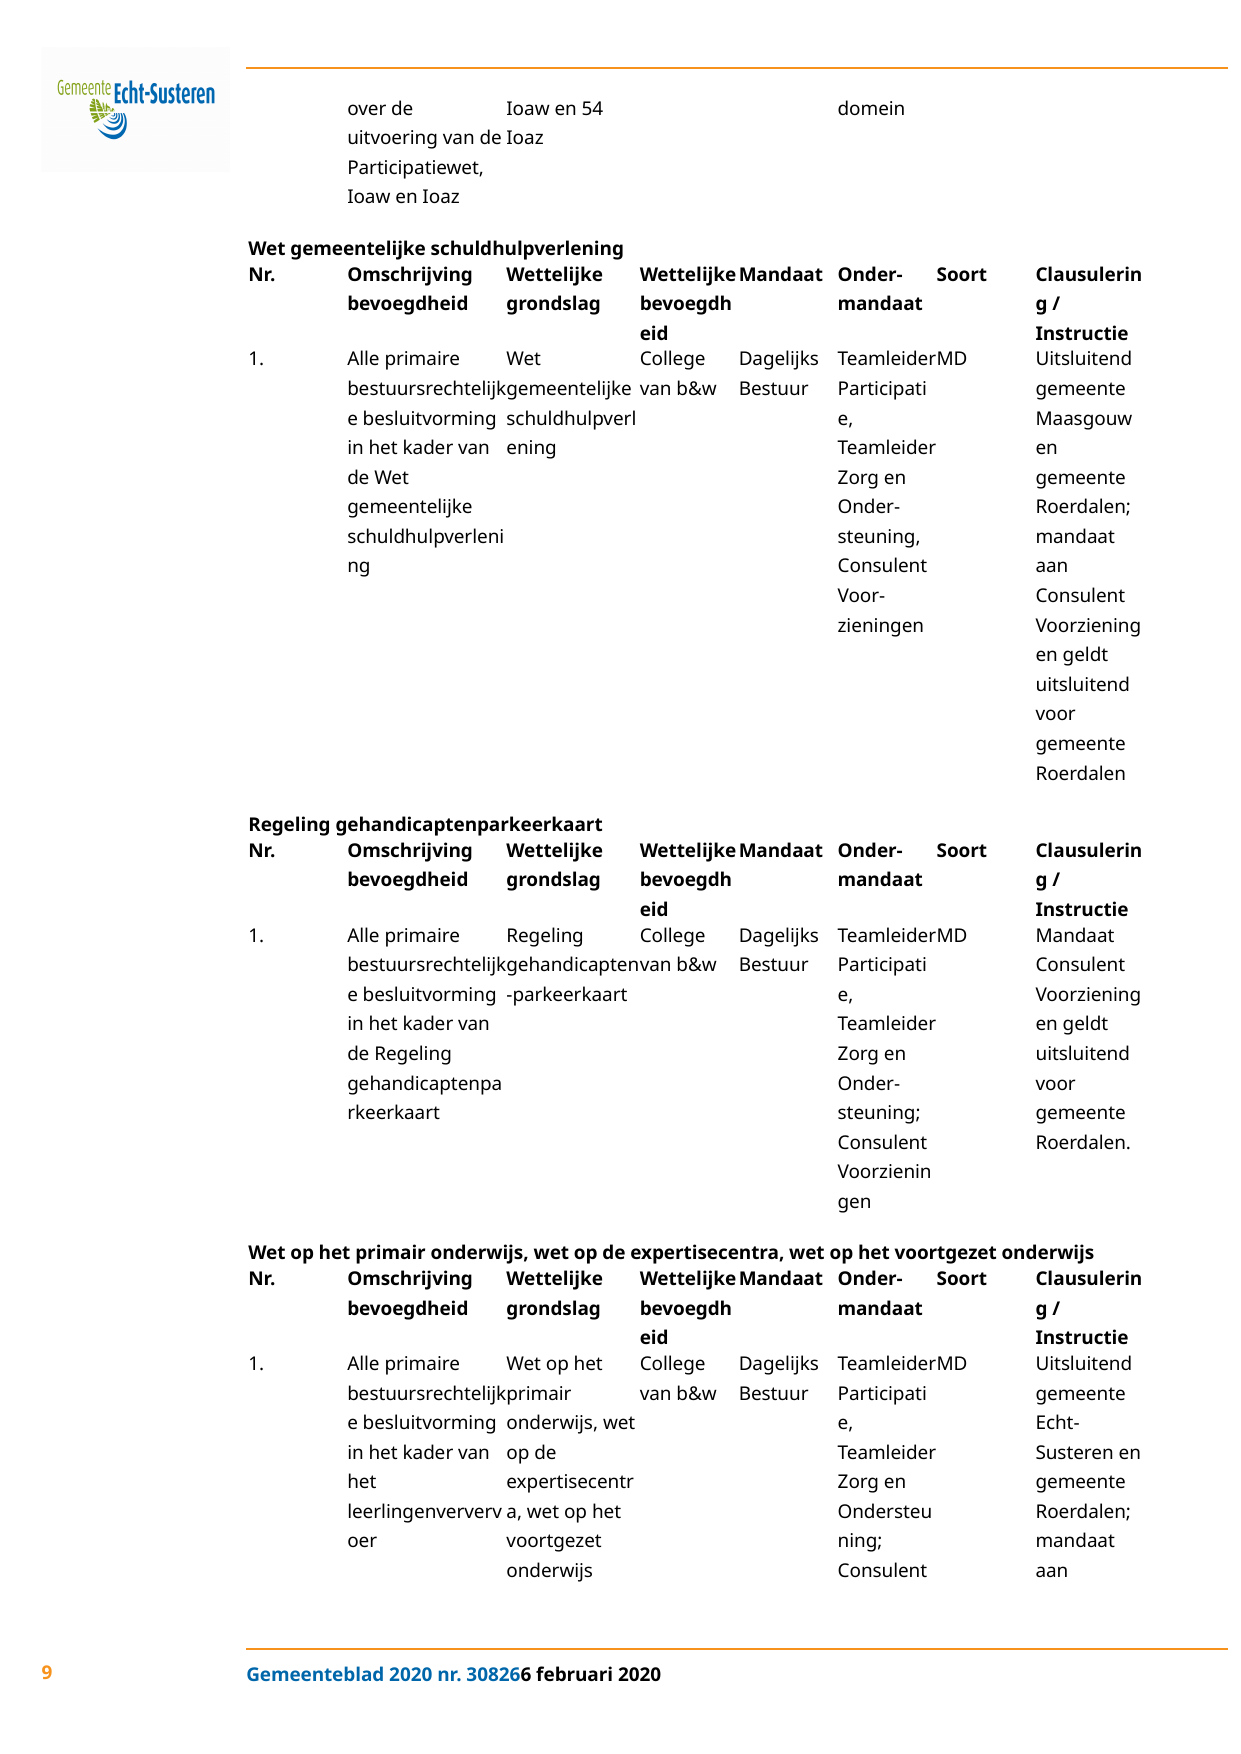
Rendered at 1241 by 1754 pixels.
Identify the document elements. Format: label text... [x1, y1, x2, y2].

table_cell [936, 95, 1035, 209]
table_cell domein [838, 95, 936, 209]
table_cell Mandaat [739, 837, 837, 922]
table_cell MD [936, 1350, 1035, 1583]
table_cell Dagelijks Bestuur [739, 922, 837, 1214]
table_cell [248, 209, 1152, 235]
table_cell College van b&w [640, 346, 738, 786]
table_cell over de uitvoering van de Participatiewet, Ioaw en Ioaz [347, 95, 506, 209]
table_cell Onder-mandaat [838, 261, 936, 346]
table_cell [248, 95, 347, 209]
table_cell Wettelijke bevoegdheid [640, 837, 738, 922]
table_cell MD [936, 922, 1035, 1214]
table_cell College van b&w [640, 922, 738, 1214]
table_cell Wet op het primair onderwijs, wet op de expertisecentra, wet op het voortgezet onderwijs [248, 1240, 1152, 1265]
table_cell Alle primaire bestuursrechtelijke besluitvorming in het kader van het leerlingenververvoer [347, 1350, 506, 1583]
table_cell Teamleider Participatie, Teamleider Zorg en Onder-steuning; Consulent Voorzieningen [838, 922, 936, 1214]
table_cell College van b&w [640, 1350, 738, 1583]
table_cell Omschrijving bevoegdheid [347, 1265, 506, 1350]
table_cell Uitsluitend gemeente Maasgouw en gemeente Roerdalen; mandaat aan Consulent Voorzieningen geldt uitsluitend voor gemeente Roerdalen [1035, 346, 1152, 786]
table_cell Nr. [248, 1265, 347, 1350]
table_cell Regeling gehandicaptenparkeerkaart [248, 811, 1152, 837]
table_cell Dagelijks Bestuur [739, 1350, 837, 1583]
table_cell Dagelijks Bestuur [739, 346, 837, 786]
table_cell Mandaat [739, 1265, 837, 1350]
table_cell 1. [248, 346, 347, 786]
table_cell Mandaat [739, 261, 837, 346]
table_cell Clausulering / Instructie [1035, 837, 1152, 922]
table_cell Mandaat Consulent Voorzieningen geldt uitsluitend voor gemeente Roerdalen. [1035, 922, 1152, 1214]
table_cell Nr. [248, 837, 347, 922]
table_cell Wettelijke grondslag [506, 1265, 639, 1350]
table_cell Clausulering / Instructie [1035, 261, 1152, 346]
table_cell [248, 1214, 1152, 1239]
table_cell MD [936, 346, 1035, 786]
table_cell Onder-mandaat [838, 837, 936, 922]
table_cell Regeling gehandicapten-parkeerkaart [506, 922, 639, 1214]
table_cell [248, 786, 1152, 811]
table_cell 1. [248, 922, 347, 1214]
table_cell Omschrijving bevoegdheid [347, 837, 506, 922]
table_cell Clausulering / Instructie [1035, 1265, 1152, 1350]
table_cell Ioaw en 54 Ioaz [506, 95, 639, 209]
table_cell Wettelijke bevoegdheid [640, 1265, 738, 1350]
table_cell Wet op het primair onderwijs, wet op de expertisecentra, wet op het voortgezet onderwijs [506, 1350, 639, 1583]
table_cell [640, 95, 738, 209]
table_cell Teamleider Participatie, Teamleider Zorg en Onder-steuning, Consulent Voor- zieningen [838, 346, 936, 786]
table_cell Omschrijving bevoegdheid [347, 261, 506, 346]
table_cell Wet gemeentelijke schuldhulpverlening [506, 346, 639, 786]
table_cell Wettelijke bevoegdheid [640, 261, 738, 346]
table_cell Alle primaire bestuursrechtelijke besluitvorming in het kader van de Regeling gehandicaptenparkeerkaart [347, 922, 506, 1214]
table_cell [739, 95, 837, 209]
table_cell Alle primaire bestuursrechtelijke besluitvorming in het kader van de Wet gemeentelijke schuldhulpverlening [347, 346, 506, 786]
table_cell Nr. [248, 261, 347, 346]
table_cell Soort [936, 1265, 1035, 1350]
table_cell Soort [936, 261, 1035, 346]
table_cell Onder-mandaat [838, 1265, 936, 1350]
table_cell 1. [248, 1350, 347, 1583]
table_cell Wet gemeentelijke schuldhulpverlening [248, 235, 1152, 261]
table_cell [1035, 95, 1152, 209]
table_cell Soort [936, 837, 1035, 922]
table_cell Wettelijke grondslag [506, 837, 639, 922]
table_cell Uitsluitend gemeente Echt-Susteren en gemeente Roerdalen; mandaat aan [1035, 1350, 1152, 1583]
table_cell Teamleider Participatie, Teamleider Zorg en Ondersteuning; Consulent [838, 1350, 936, 1583]
table_cell Wettelijke grondslag [506, 261, 639, 346]
picture [41, 47, 231, 172]
